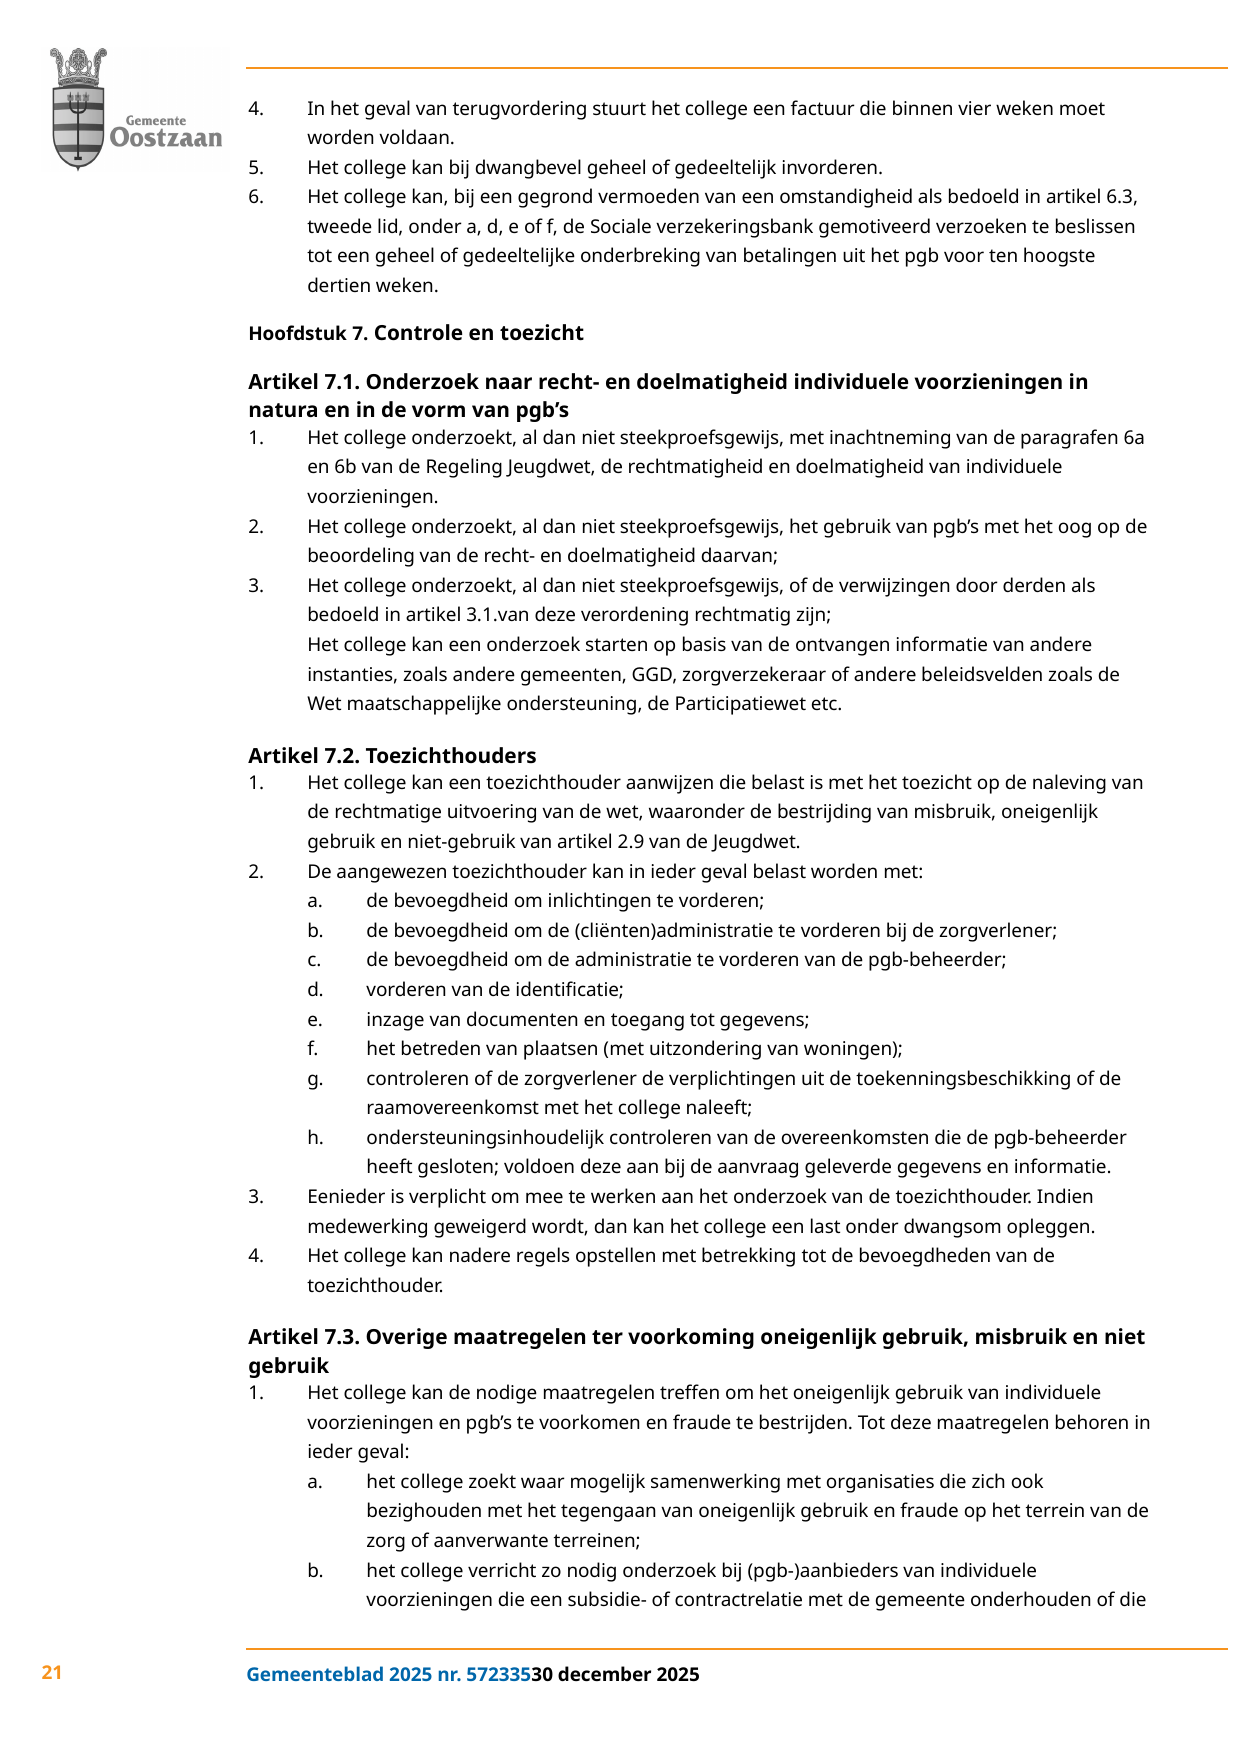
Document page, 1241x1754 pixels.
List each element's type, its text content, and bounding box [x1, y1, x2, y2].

list De aangewezen toezichthouder kan in ieder geval belast worden met: [248, 858, 1152, 884]
list Het college kan de nodige maatregelen treffen om het oneigenlijk gebruik van individuele voorzieningen en pgb’s te voorkomen en fraude te bestrijden. Tot deze maatregelen behoren in ieder geval: [248, 1379, 1152, 1464]
list Het college onderzoekt, al dan niet steekproefsgewijs, of de verwijzingen door derden als bedoeld in artikel 3.1.van deze verordening rechtmatig zijn; [248, 572, 1152, 627]
list de bevoegdheid om inlichtingen te vorderen; [307, 887, 1152, 913]
text Artikel 7.2. Toezichthouders [248, 741, 1152, 769]
list Het college kan bij dwangbevel geheel of gedeeltelijk invorderen. [248, 154, 1152, 180]
list ondersteuningsinhoudelijk controleren van de overeenkomsten die de pgb-beheerder heeft gesloten; voldoen deze aan bij de aanvraag geleverde gegevens en informatie. [307, 1124, 1152, 1179]
list Het college onderzoekt, al dan niet steekproefsgewijs, het gebruik van pgb’s met het oog op de beoordeling van de recht- en doelmatigheid daarvan; [248, 513, 1152, 568]
list Het college kan een toezichthouder aanwijzen die belast is met het toezicht op de naleving van de rechtmatige uitvoering van de wet, waaronder de bestrijding van misbruik, oneigenlijk gebruik en niet-gebruik van artikel 2.9 van de Jeugdwet. [248, 769, 1152, 854]
list Het college kan, bij een gegrond vermoeden van een omstandigheid als bedoeld in artikel 6.3, tweede lid, onder a, d, e of f, de Sociale verzekeringsbank gemotiveerd verzoeken te beslissen tot een geheel of gedeeltelijke onderbreking van betalingen uit het pgb voor ten hoogste dertien weken. [248, 183, 1152, 298]
list controleren of de zorgverlener de verplichtingen uit de toekenningsbeschikking of de raamovereenkomst met het college naleeft; [307, 1065, 1152, 1120]
text Artikel 7.3. Overige maatregelen ter voorkoming oneigenlijk gebruik, misbruik en niet gebruik [248, 1322, 1152, 1379]
list de bevoegdheid om de (cliënten)administratie te vorderen bij de zorgverlener; [307, 917, 1152, 943]
list Het college onderzoekt, al dan niet steekproefsgewijs, met inachtneming van de paragrafen 6a en 6b van de Regeling Jeugdwet, de rechtmatigheid en doelmatigheid van individuele voorzieningen. [248, 424, 1152, 509]
list Het college kan nadere regels opstellen met betrekking tot de bevoegdheden van de toezichthouder. [248, 1242, 1152, 1298]
picture [41, 47, 231, 172]
list Het college kan een onderzoek starten op basis van de ontvangen informatie van andere instanties, zoals andere gemeenten, GGD, zorgverzekeraar of andere beleidsvelden zoals de Wet maatschappelijke ondersteuning, de Participatiewet etc. [248, 631, 1152, 716]
list het college zoekt waar mogelijk samenwerking met organisaties die zich ook bezighouden met het tegengaan van oneigenlijk gebruik en fraude op het terrein van de zorg of aanverwante terreinen; [307, 1468, 1152, 1553]
text Artikel 7.1. Onderzoek naar recht- en doelmatigheid individuele voorzieningen in natura en in de vorm van pgb’s [248, 367, 1152, 424]
list het betreden van plaatsen (met uitzondering van woningen); [307, 1035, 1152, 1061]
list inzage van documenten en toegang tot gegevens; [307, 1006, 1152, 1032]
list het college verricht zo nodig onderzoek bij (pgb-)aanbieders van individuele voorzieningen die een subsidie- of contractrelatie met de gemeente onderhouden of die [307, 1557, 1152, 1612]
text Hoofdstuk 7. Controle en toezicht [248, 318, 1152, 346]
list In het geval van terugvordering stuurt het college een factuur die binnen vier weken moet worden voldaan. [248, 95, 1152, 150]
list de bevoegdheid om de administratie te vorderen van de pgb-beheerder; [307, 947, 1152, 972]
list vorderen van de identificatie; [307, 976, 1152, 1002]
list Eenieder is verplicht om mee te werken aan het onderzoek van de toezichthouder. Indien medewerking geweigerd wordt, dan kan het college een last onder dwangsom opleggen. [248, 1183, 1152, 1239]
